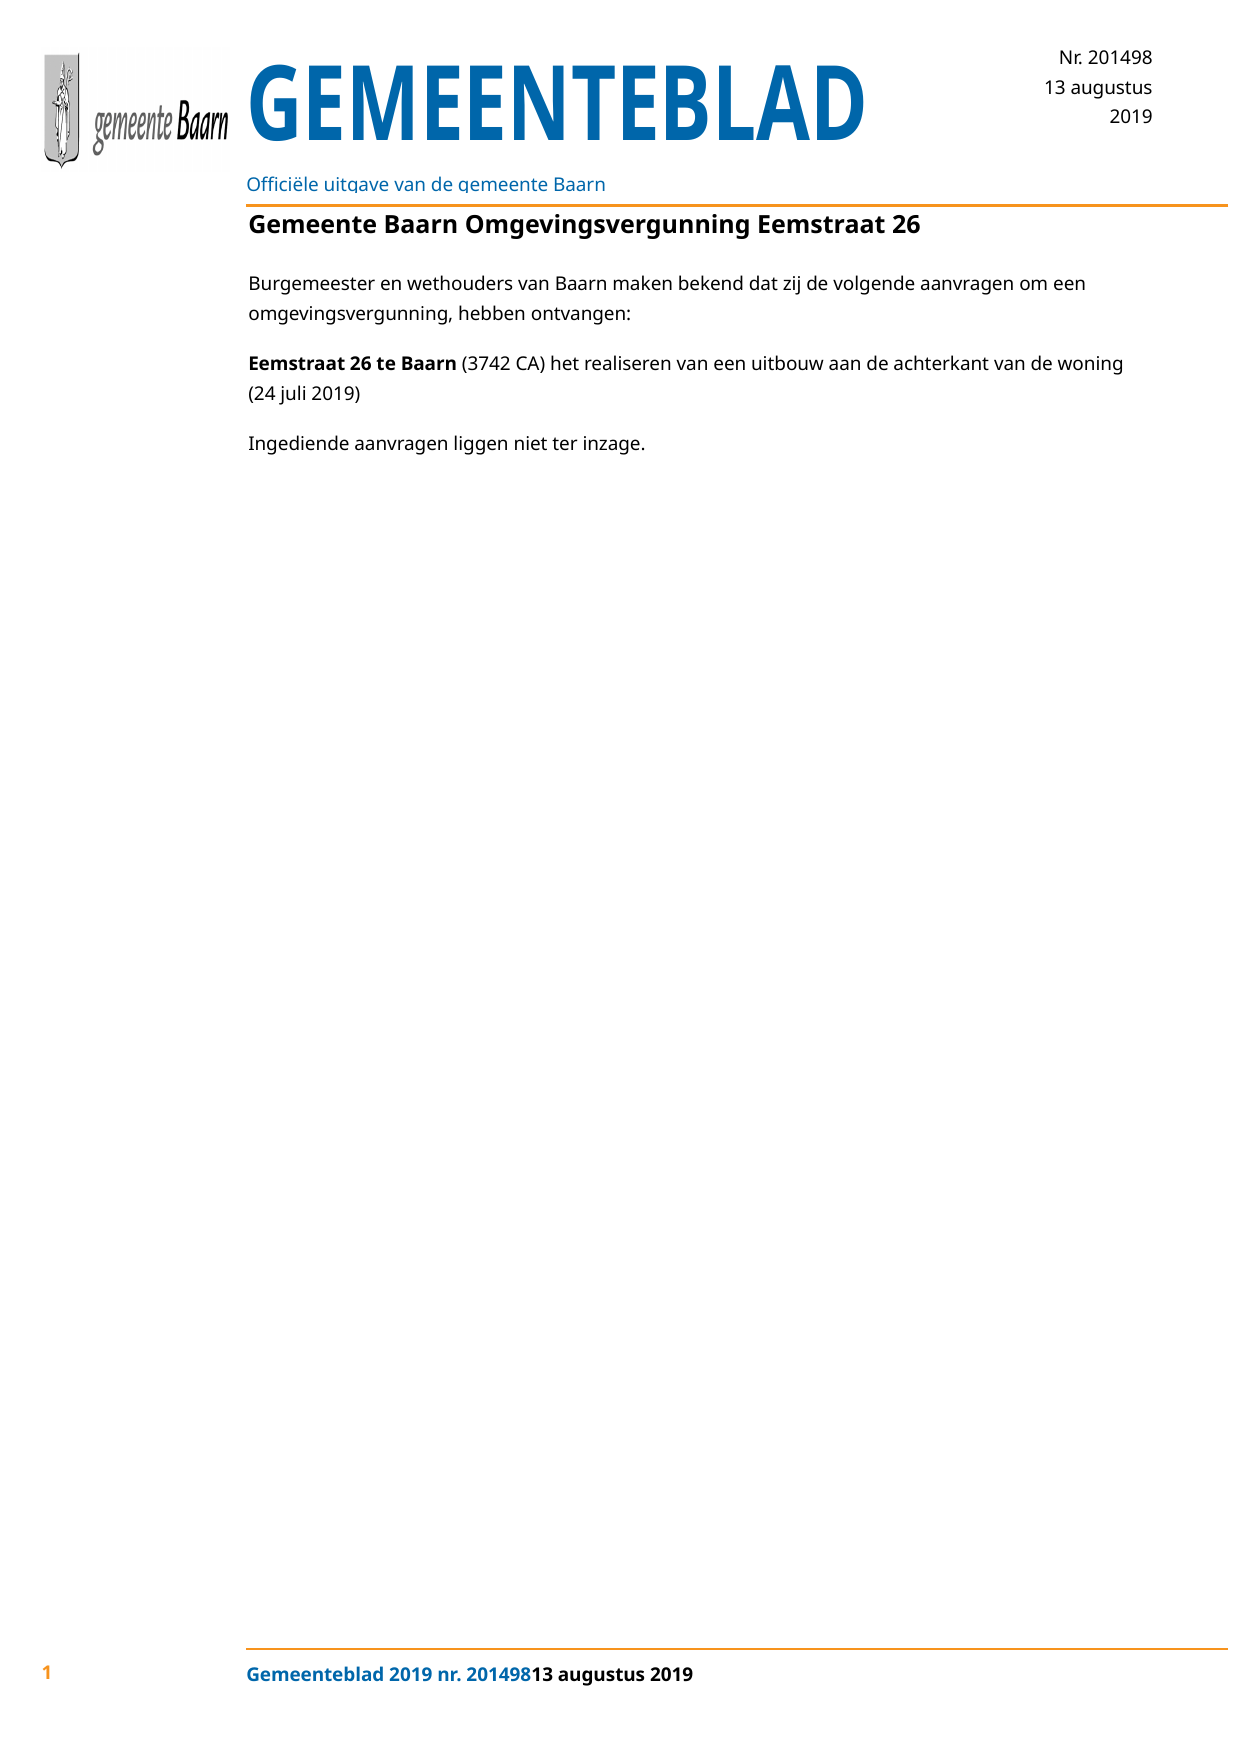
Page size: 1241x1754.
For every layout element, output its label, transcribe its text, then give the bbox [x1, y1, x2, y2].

text Gemeente Baarn Omgevingsvergunning Eemstraat 26 [248, 207, 1152, 241]
picture [41, 47, 231, 172]
text Ingediende aanvragen liggen niet ter inzage. [248, 430, 1152, 456]
text Eemstraat 26 te Baarn (3742 CA) het realiseren van een uitbouw aan de achterkant van de woning (24 juli 2019) [248, 350, 1152, 406]
text Burgemeester en wethouders van Baarn maken bekend dat zij de volgende aanvragen om een omgevingsvergunning, hebben ontvangen: [248, 270, 1152, 326]
